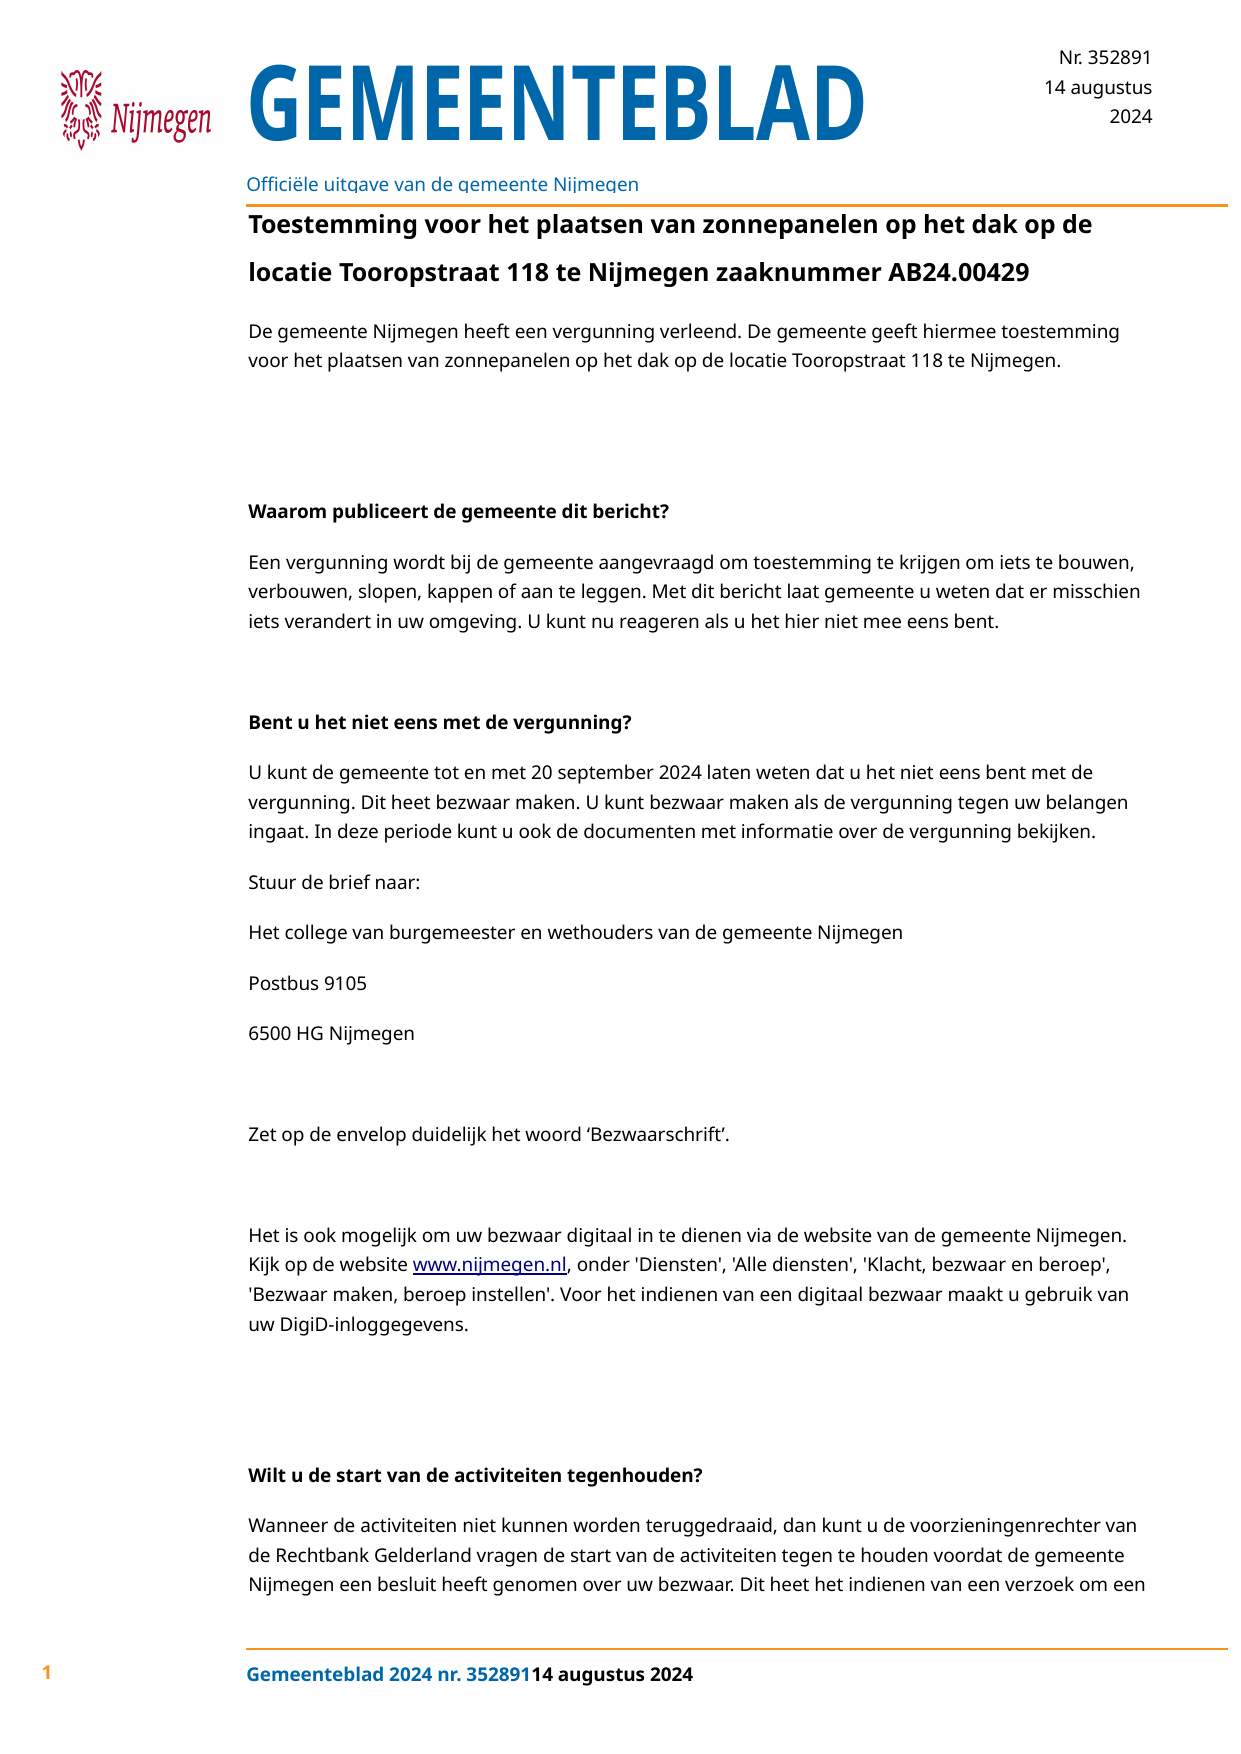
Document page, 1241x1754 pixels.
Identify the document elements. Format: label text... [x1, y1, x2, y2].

text 6500 HG Nijmegen [248, 1020, 1152, 1046]
text Stuur de brief naar: [248, 869, 1152, 895]
text Toestemming voor het plaatsen van zonnepanelen op het dak op de locatie Tooropstraat 118 te Nijmegen zaaknummer AB24.00429 [248, 207, 1152, 288]
text Het is ook mogelijk om uw bezwaar digitaal in te dienen via de website van de gemeente Nijmegen. Kijk op de website www.nijmegen.nl, onder 'Diensten', 'Alle diensten', 'Klacht, bezwaar en beroep', 'Bezwaar maken, beroep instellen'. Voor het indienen van een digitaal bezwaar maakt u gebruik van uw DigiD-inloggegevens. [248, 1222, 1152, 1337]
text U kunt de gemeente tot en met 20 september 2024 laten weten dat u het niet eens bent met de vergunning. Dit heet bezwaar maken. U kunt bezwaar maken als de vergunning tegen uw belangen ingaat. In deze periode kunt u ook de documenten met informatie over de vergunning bekijken. [248, 759, 1152, 844]
text Wilt u de start van de activiteiten tegenhouden? [248, 1462, 1152, 1488]
text Waarom publiceert de gemeente dit bericht? [248, 499, 1152, 524]
text De gemeente Nijmegen heeft een vergunning verleend. De gemeente geeft hiermee toestemming voor het plaatsen van zonnepanelen op het dak op de locatie Tooropstraat 118 te Nijmegen. [248, 318, 1152, 373]
text Bent u het niet eens met de vergunning? [248, 709, 1152, 735]
text Zet op de envelop duidelijk het woord ‘Bezwaarschrift’. [248, 1121, 1152, 1147]
text Postbus 9105 [248, 970, 1152, 996]
picture [41, 47, 231, 172]
text Wanneer de activiteiten niet kunnen worden teruggedraaid, dan kunt u de voorzieningenrechter van de Rechtbank Gelderland vragen de start van de activiteiten tegen te houden voordat de gemeente Nijmegen een besluit heeft genomen over uw bezwaar. Dit heet het indienen van een verzoek om een [248, 1512, 1152, 1597]
text Een vergunning wordt bij de gemeente aangevraagd om toestemming te krijgen om iets te bouwen, verbouwen, slopen, kappen of aan te leggen. Met dit bericht laat gemeente u weten dat er misschien iets verandert in uw omgeving. U kunt nu reageren als u het hier niet mee eens bent. [248, 549, 1152, 634]
text Het college van burgemeester en wethouders van de gemeente Nijmegen [248, 919, 1152, 945]
